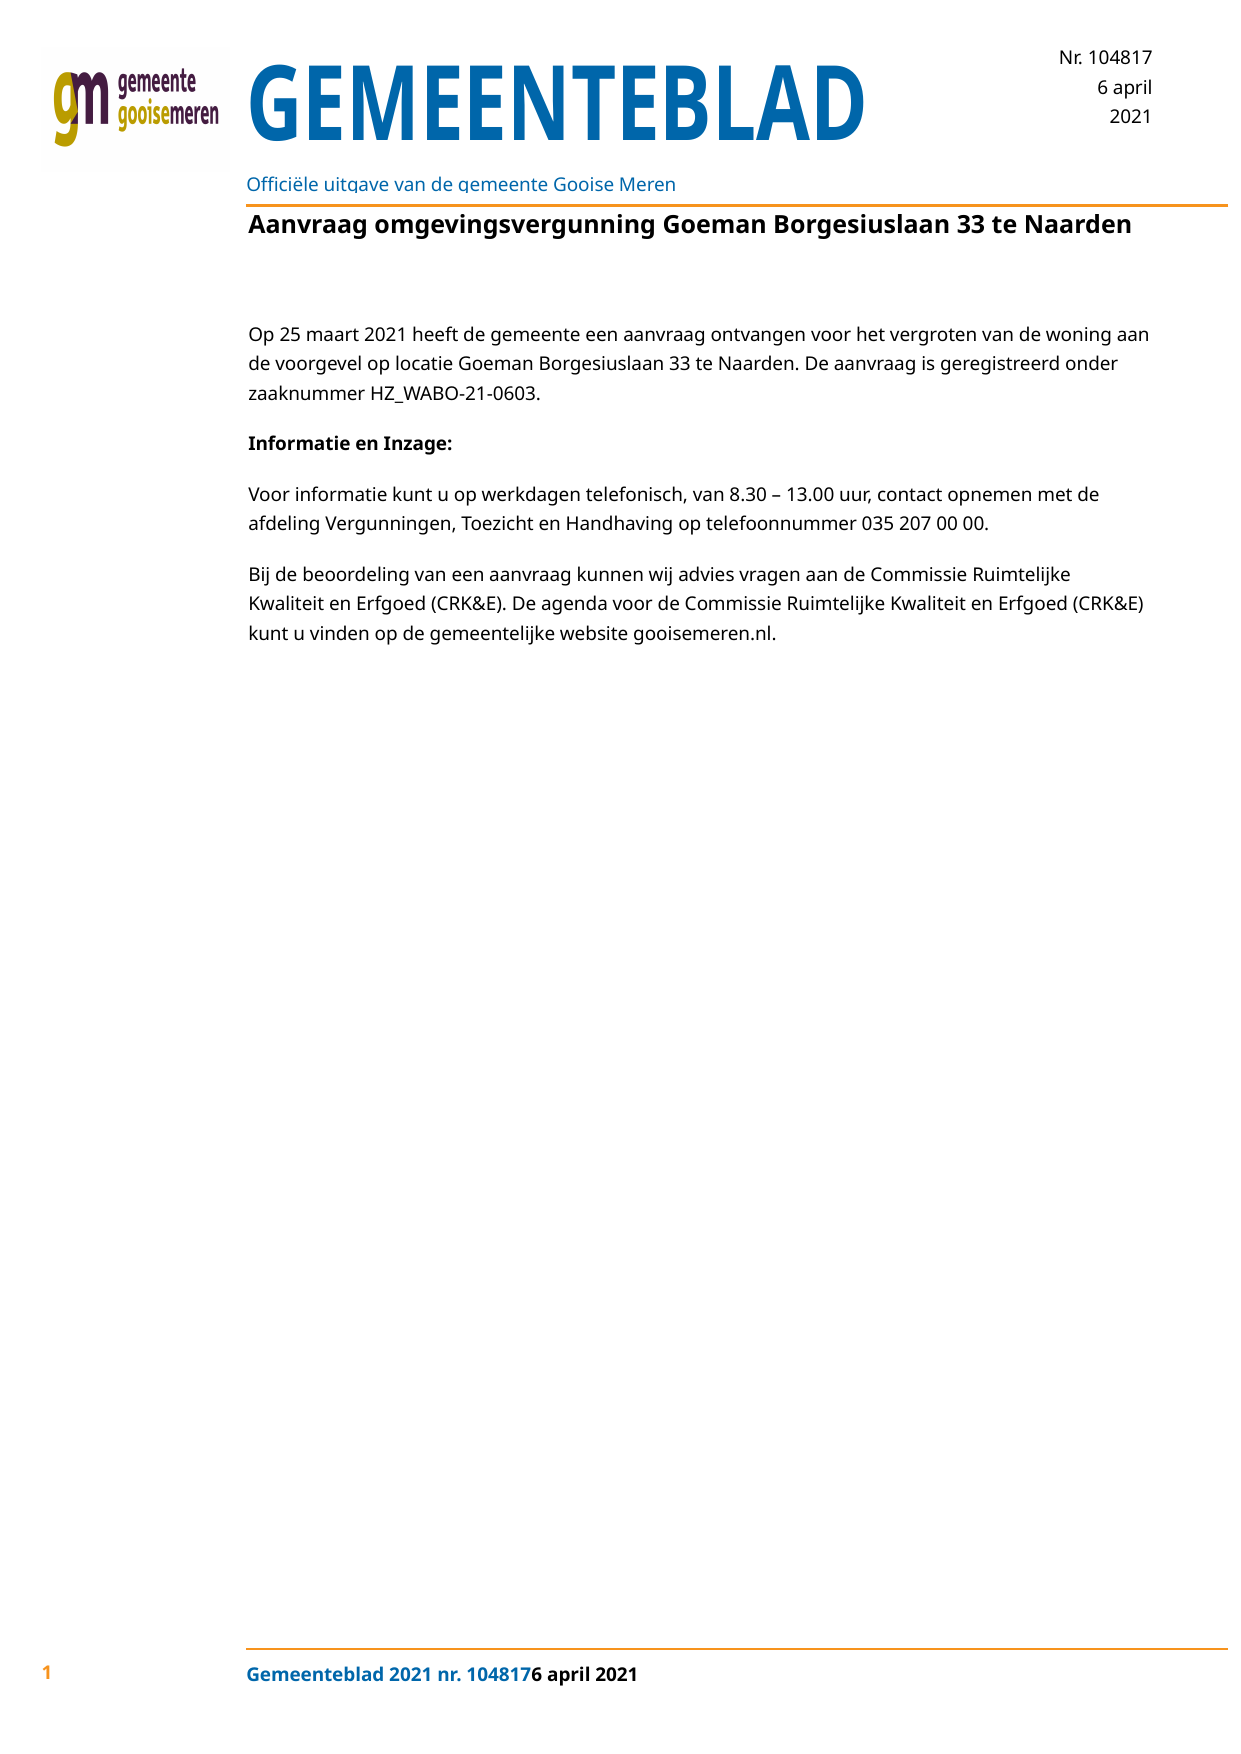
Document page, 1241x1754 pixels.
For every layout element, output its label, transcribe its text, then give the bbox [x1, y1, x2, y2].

picture [41, 47, 231, 172]
text Bij de beoordeling van een aanvraag kunnen wij advies vragen aan de Commissie Ruimtelijke Kwaliteit en Erfgoed (CRK&E). De agenda voor de Commissie Ruimtelijke Kwaliteit en Erfgoed (CRK&E) kunt u vinden op de gemeentelijke website gooisemeren.nl. [248, 561, 1152, 646]
text Voor informatie kunt u op werkdagen telefonisch, van 8.30 – 13.00 uur, contact opnemen met de afdeling Vergunningen, Toezicht en Handhaving op telefoonnummer 035 207 00 00. [248, 481, 1152, 536]
text Aanvraag omgevingsvergunning Goeman Borgesiuslaan 33 te Naarden [248, 207, 1152, 241]
text Informatie en Inzage: [248, 430, 1152, 456]
text Op 25 maart 2021 heeft de gemeente een aanvraag ontvangen voor het vergroten van de woning aan de voorgevel op locatie Goeman Borgesiuslaan 33 te Naarden. De aanvraag is geregistreerd onder zaaknummer HZ_WABO-21-0603. [248, 321, 1152, 406]
